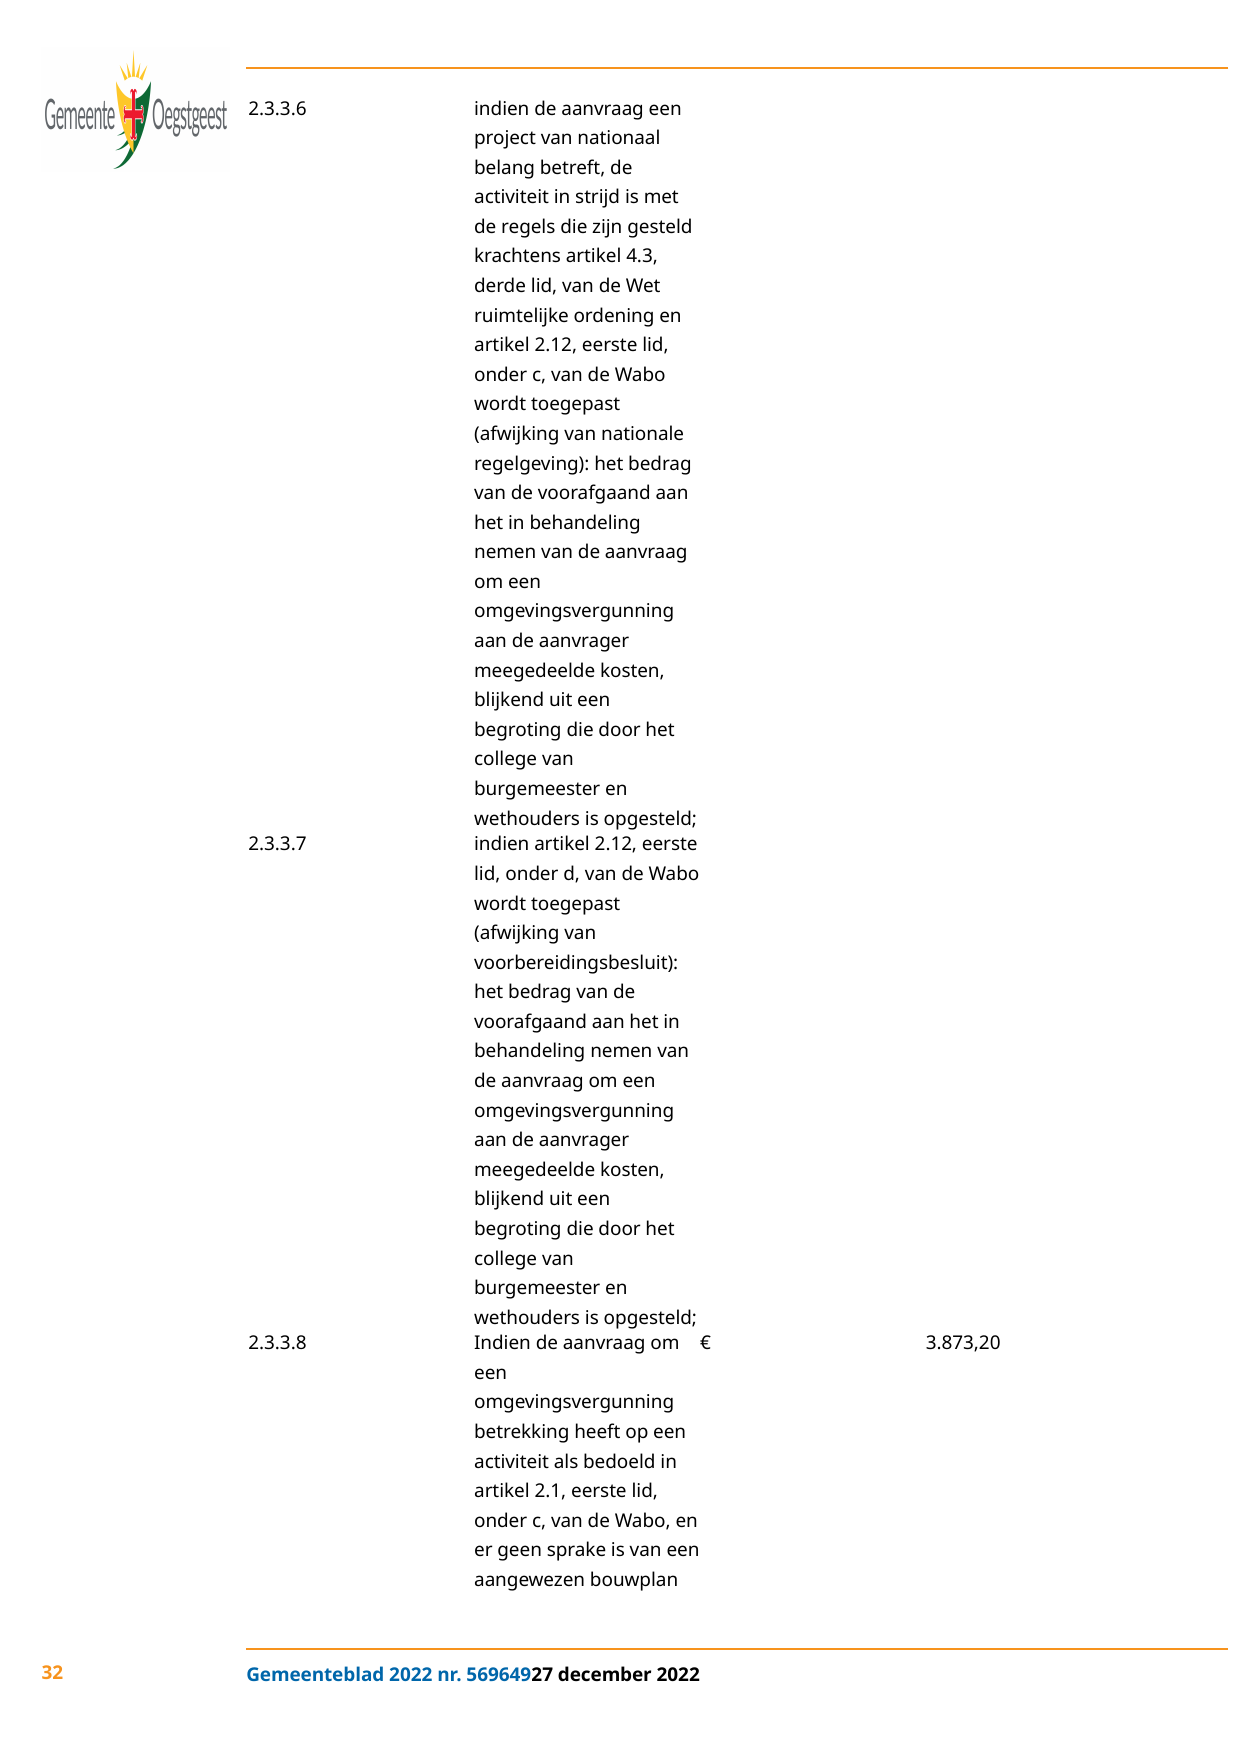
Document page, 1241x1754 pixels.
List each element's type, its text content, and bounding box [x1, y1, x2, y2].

picture [41, 47, 231, 172]
table_cell [700, 95, 926, 831]
table_cell [700, 831, 926, 1329]
table_cell 2.3.3.6 [248, 95, 474, 831]
table_cell 2.3.3.7 [248, 831, 474, 1329]
table_cell indien de aanvraag een project van nationaal belang betreft, de activiteit in strijd is met de regels die zijn gesteld krachtens artikel 4.3, derde lid, van de Wet ruimtelijke ordening en artikel 2.12, eerste lid, onder c, van de Wabo wordt toegepast (afwijking van nationale regelgeving): het bedrag van de voorafgaand aan het in behandeling nemen van de aanvraag om een omgevingsvergunning aan de aanvrager meegedeelde kosten, blijkend uit een begroting die door het college van burgemeester en wethouders is opgesteld; [474, 95, 700, 831]
table_cell Indien de aanvraag om een omgevingsvergunning betrekking heeft op een activiteit als bedoeld in artikel 2.1, eerste lid, onder c, van de Wabo, en er geen sprake is van een aangewezen bouwplan [474, 1330, 700, 1592]
table_cell [926, 831, 1152, 1329]
table_cell € [700, 1330, 926, 1592]
table_cell 2.3.3.8 [248, 1330, 474, 1592]
table_cell 3.873,20 [926, 1330, 1152, 1592]
table_cell indien artikel 2.12, eerste lid, onder d, van de Wabo wordt toegepast (afwijking van voorbereidingsbesluit): het bedrag van de voorafgaand aan het in behandeling nemen van de aanvraag om een omgevingsvergunning aan de aanvrager meegedeelde kosten, blijkend uit een begroting die door het college van burgemeester en wethouders is opgesteld; [474, 831, 700, 1329]
table_cell [926, 95, 1152, 831]
